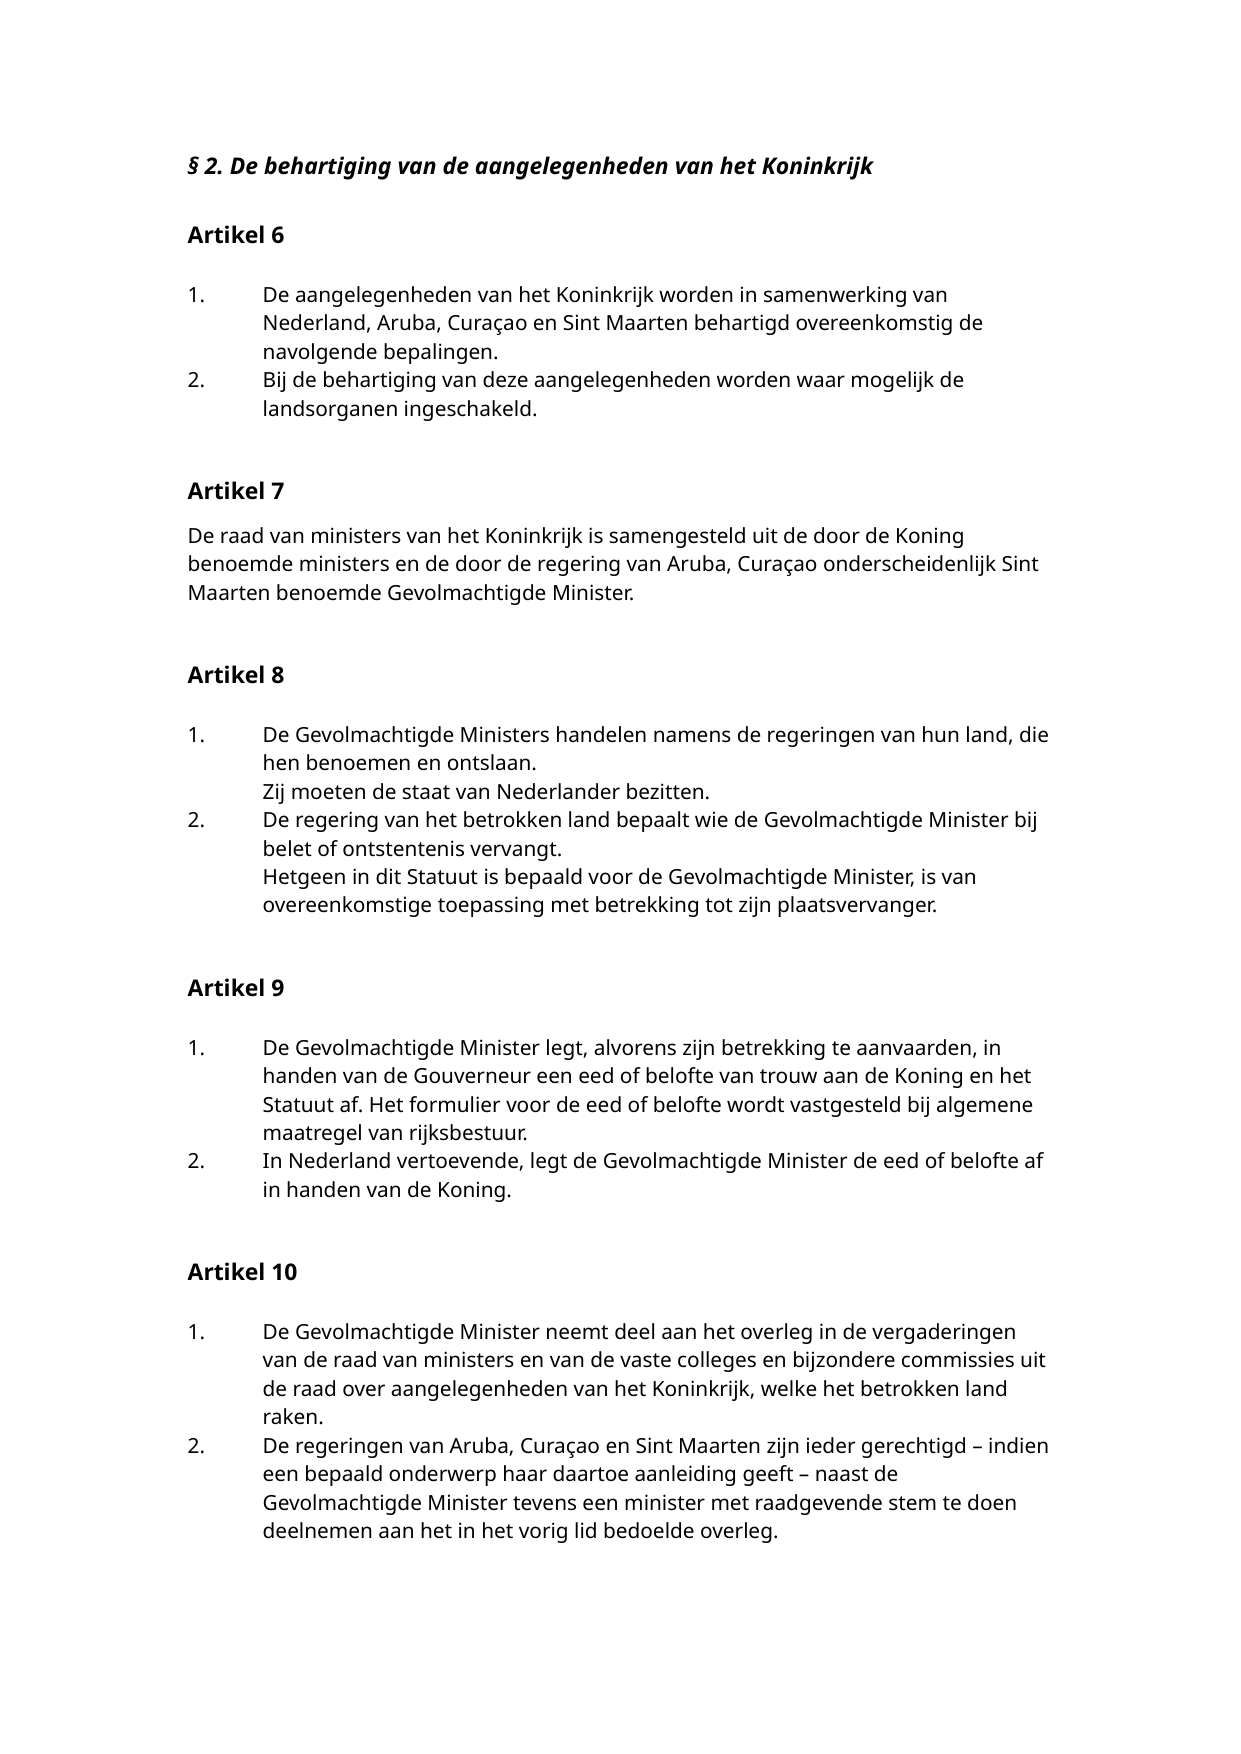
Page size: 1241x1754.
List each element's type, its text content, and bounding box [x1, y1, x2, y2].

subtitle Artikel 10 [187, 1256, 1053, 1287]
list De Gevolmachtigde Ministers handelen namens de regeringen van hun land, die hen benoemen en ontslaan. [187, 720, 1053, 777]
subtitle Artikel 7 [187, 475, 1053, 506]
subtitle Artikel 9 [187, 972, 1053, 1003]
list De Gevolmachtigde Minister neemt deel aan het overleg in de vergaderingen van de raad van ministers en van de vaste colleges en bijzondere commissies uit de raad over aangelegenheden van het Koninkrijk, welke het betrokken land raken. [187, 1317, 1053, 1431]
list Bij de behartiging van deze aangelegenheden worden waar mogelijk de landsorganen ingeschakeld. [187, 365, 1053, 422]
list De aangelegenheden van het Koninkrijk worden in samenwerking van Nederland, Aruba, Curaçao en Sint Maarten behartigd overeenkomstig de navolgende bepalingen. [187, 280, 1053, 365]
list De regeringen van Aruba, Curaçao en Sint Maarten zijn ieder gerechtigd – indien een bepaald onderwerp haar daartoe aanleiding geeft – naast de Gevolmachtigde Minister tevens een minister met raadgevende stem te doen deelnemen aan het in het vorig lid bedoelde overleg. [187, 1431, 1053, 1545]
subtitle § 2. De behartiging van de aangelegenheden van het Koninkrijk [187, 150, 1053, 181]
list Hetgeen in dit Statuut is bepaald voor de Gevolmachtigde Minister, is van overeenkomstige toepassing met betrekking tot zijn plaatsvervanger. [187, 862, 1053, 919]
list De Gevolmachtigde Minister legt, alvorens zijn betrekking te aanvaarden, in handen van de Gouverneur een eed of belofte van trouw aan de Koning en het Statuut af. Het formulier voor de eed of belofte wordt vastgesteld bij algemene maatregel van rijksbestuur. [187, 1033, 1053, 1147]
list De regering van het betrokken land bepaalt wie de Gevolmachtigde Minister bij belet of ontstentenis vervangt. [187, 805, 1053, 862]
list In Nederland vertoevende, legt de Gevolmachtigde Minister de eed of belofte af in handen van de Koning. [187, 1147, 1053, 1203]
list Zij moeten de staat van Nederlander bezitten. [187, 777, 1053, 805]
subtitle Artikel 6 [187, 219, 1053, 250]
subtitle Artikel 8 [187, 659, 1053, 690]
text De raad van ministers van het Koninkrijk is samengesteld uit de door de Koning benoemde ministers en de door de regering van Aruba, Curaçao onderscheidenlijk Sint Maarten benoemde Gevolmachtigde Minister. [187, 521, 1053, 606]
